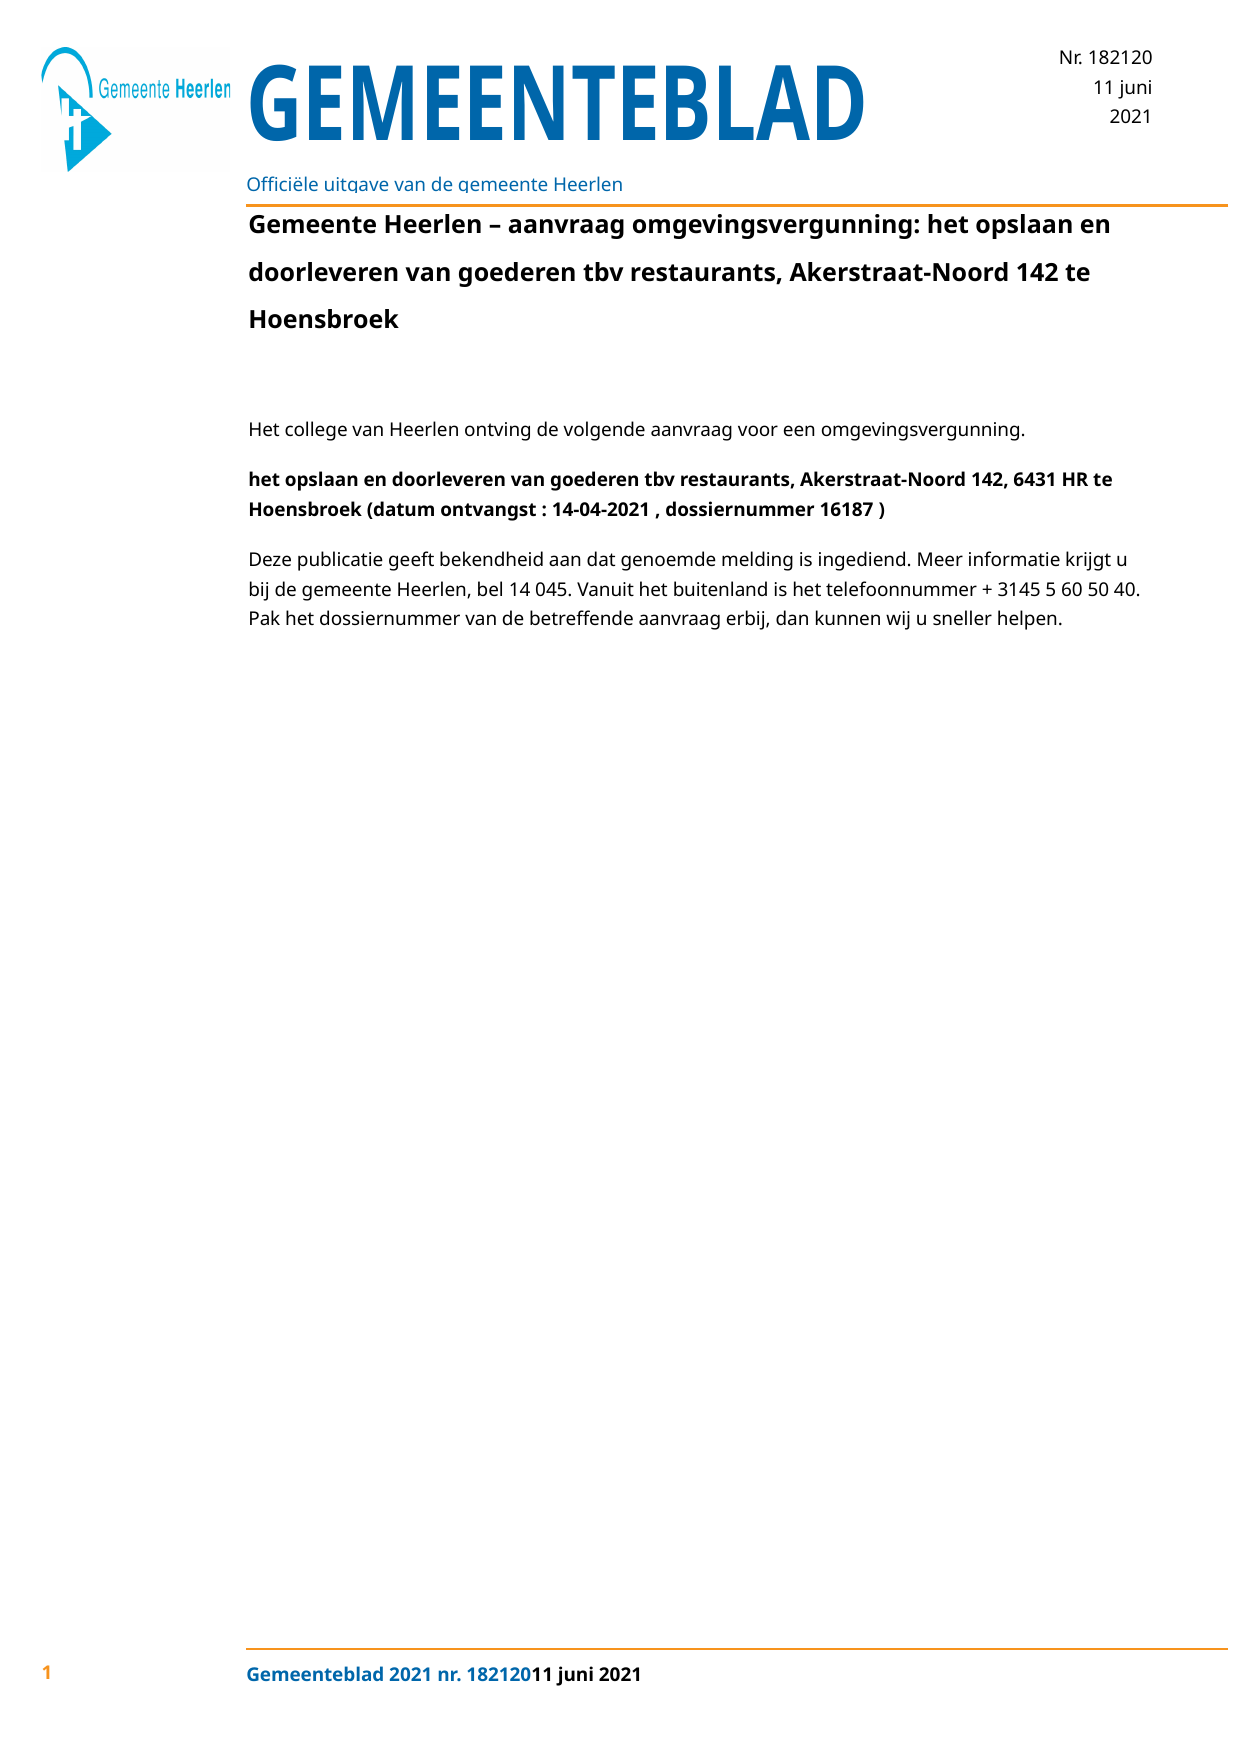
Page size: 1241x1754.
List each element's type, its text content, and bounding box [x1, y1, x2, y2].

text Het college van Heerlen ontving de volgende aanvraag voor een omgevingsvergunning. [248, 416, 1152, 442]
text het opslaan en doorleveren van goederen tbv restaurants, Akerstraat-Noord 142, 6431 HR te Hoensbroek (datum ontvangst : 14-04-2021 , dossiernummer 16187 ) [248, 466, 1152, 522]
picture [41, 47, 59, 70]
text Deze publicatie geeft bekendheid aan dat genoemde melding is ingediend. Meer informatie krijgt u bij de gemeente Heerlen, bel 14 045. Vanuit het buitenland is het telefoonnummer + 3145 5 60 50 40. Pak het dossiernummer van de betreffende aanvraag erbij, dan kunnen wij u sneller helpen. [248, 546, 1152, 631]
text Gemeente Heerlen – aanvraag omgevingsvergunning: het opslaan en doorleveren van goederen tbv restaurants, Akerstraat-Noord 142 te Hoensbroek [248, 207, 1152, 336]
picture [41, 47, 231, 172]
